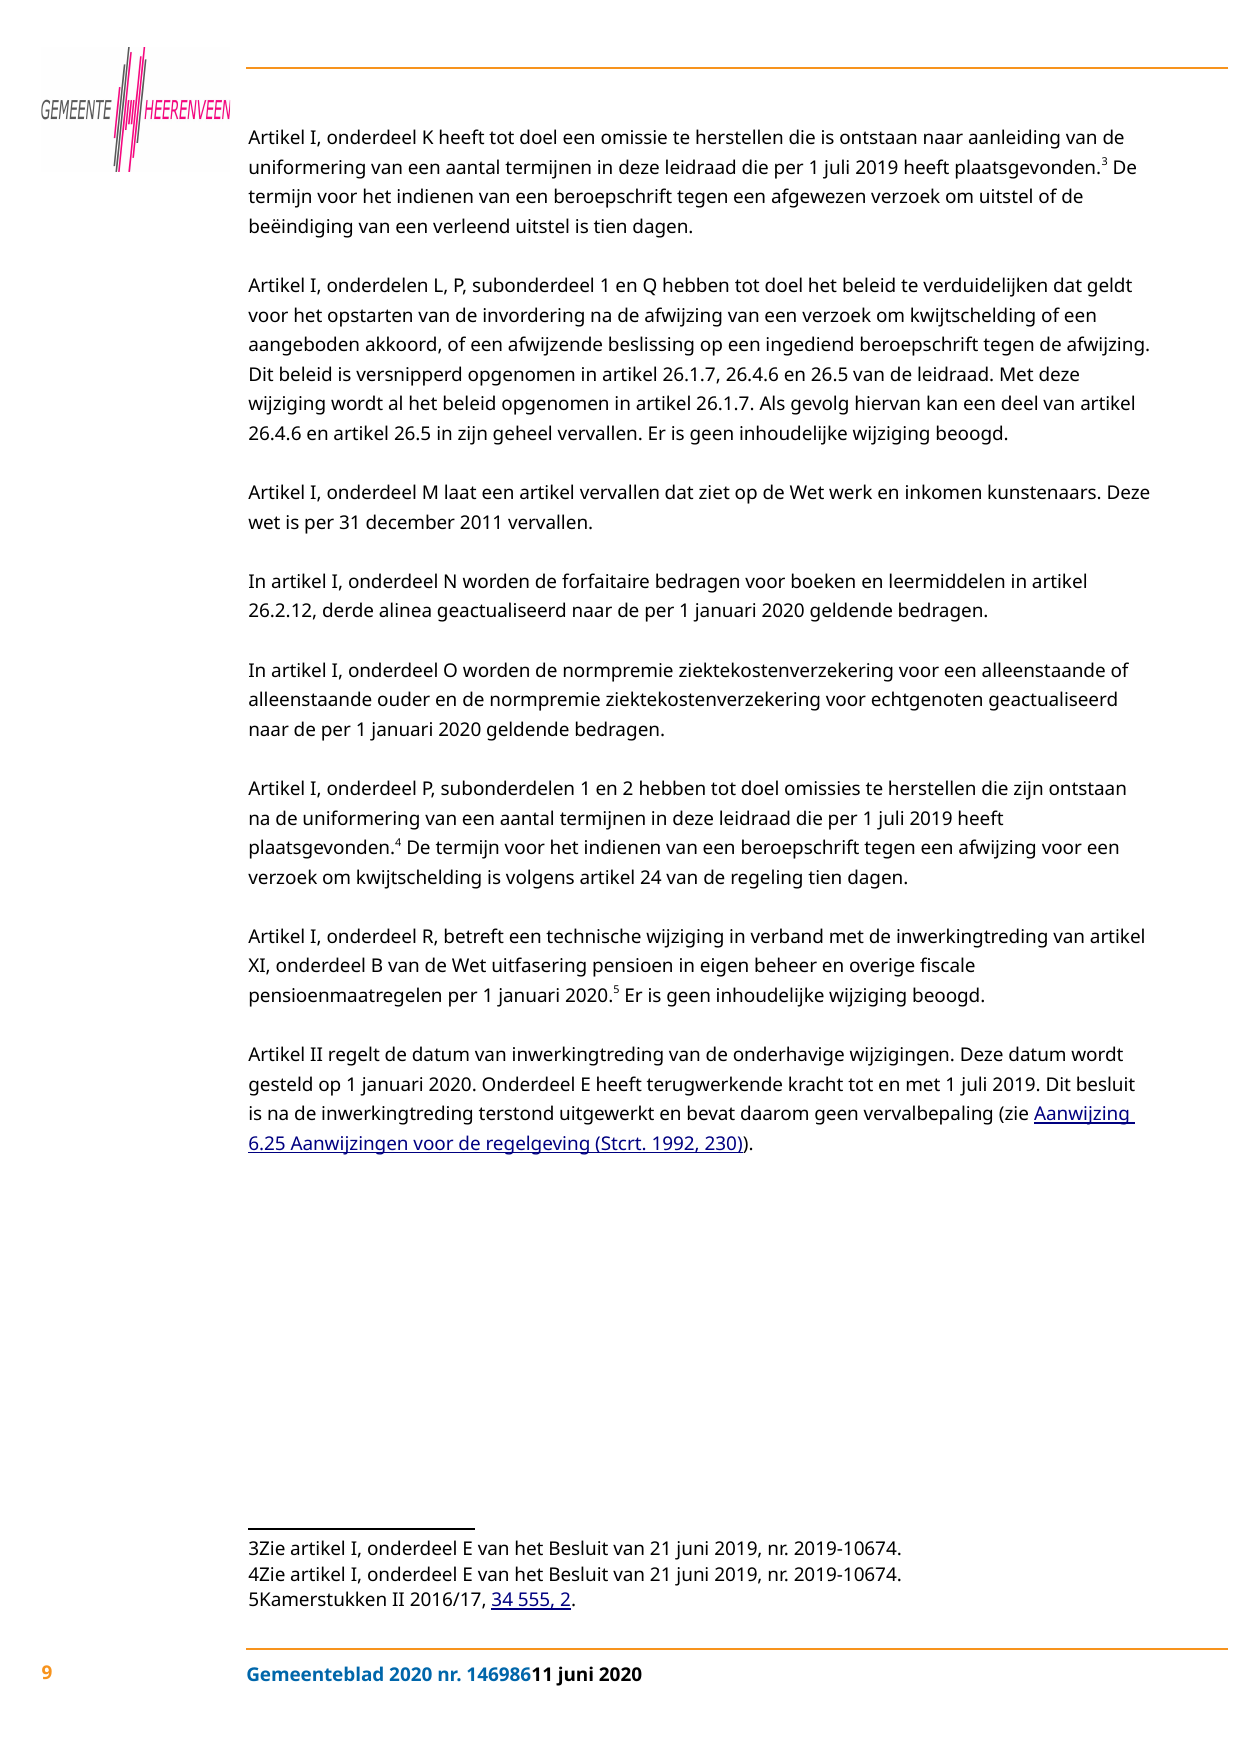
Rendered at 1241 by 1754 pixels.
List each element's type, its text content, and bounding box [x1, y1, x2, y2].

text Zie artikel I, onderdeel E van het Besluit van 21 juni 2019, nr. 2019-10674. [248, 1561, 1152, 1586]
text Artikel I, onderdeel K heeft tot doel een omissie te herstellen die is ontstaan naar aanleiding van de uniformering van een aantal termijnen in deze leidraad die per 1 juli 2019 heeft plaatsgevonden. De termijn voor het indienen van een beroepschrift tegen een afgewezen verzoek om uitstel of de beëindiging van een verleend uitstel is tien dagen. [248, 124, 1152, 239]
text Artikel I, onderdelen L, P, subonderdeel 1 en Q hebben tot doel het beleid te verduidelijken dat geldt voor het opstarten van de invordering na de afwijzing van een verzoek om kwijtschelding of een aangeboden akkoord, of een afwijzende beslissing op een ingediend beroepschrift tegen de afwijzing. Dit beleid is versnipperd opgenomen in artikel 26.1.7, 26.4.6 en 26.5 van de leidraad. Met deze wijziging wordt al het beleid opgenomen in artikel 26.1.7. Als gevolg hiervan kan een deel van artikel 26.4.6 en artikel 26.5 in zijn geheel vervallen. Er is geen inhoudelijke wijziging beoogd. [248, 272, 1152, 446]
text Artikel I, onderdeel P, subonderdelen 1 en 2 hebben tot doel omissies te herstellen die zijn ontstaan na de uniformering van een aantal termijnen in deze leidraad die per 1 juli 2019 heeft plaatsgevonden. De termijn voor het indienen van een beroepschrift tegen een afwijzing voor een verzoek om kwijtschelding is volgens artikel 24 van de regeling tien dagen. [248, 775, 1152, 890]
text Artikel I, onderdeel R, betreft een technische wijziging in verband met de inwerkingtreding van artikel XI, onderdeel B van de Wet uitfasering pensioen in eigen beheer en overige fiscale pensioenmaatregelen per 1 januari 2020. Er is geen inhoudelijke wijziging beoogd. [248, 923, 1152, 1008]
text Zie artikel I, onderdeel E van het Besluit van 21 juni 2019, nr. 2019-10674. [248, 1535, 1152, 1561]
text Artikel I, onderdeel M laat een artikel vervallen dat ziet op de Wet werk en inkomen kunstenaars. Deze wet is per 31 december 2011 vervallen. [248, 479, 1152, 535]
text In artikel I, onderdeel N worden de forfaitaire bedragen voor boeken en leermiddelen in artikel 26.2.12, derde alinea geactualiseerd naar de per 1 januari 2020 geldende bedragen. [248, 568, 1152, 623]
text In artikel I, onderdeel O worden de normpremie ziektekostenverzekering voor een alleenstaande of alleenstaande ouder en de normpremie ziektekostenverzekering voor echtgenoten geactualiseerd naar de per 1 januari 2020 geldende bedragen. [248, 657, 1152, 742]
text Kamerstukken II 2016/17, 34 555, 2. [248, 1586, 1152, 1612]
text Artikel II regelt de datum van inwerkingtreding van de onderhavige wijzigingen. Deze datum wordt gesteld op 1 januari 2020. Onderdeel E heeft terugwerkende kracht tot en met 1 juli 2019. Dit besluit is na de inwerkingtreding terstond uitgewerkt en bevat daarom geen vervalbepaling (zie Aanwijzing 6.25 Aanwijzingen voor de regelgeving (Stcrt. 1992, 230)). [248, 1041, 1152, 1156]
picture [41, 47, 231, 172]
